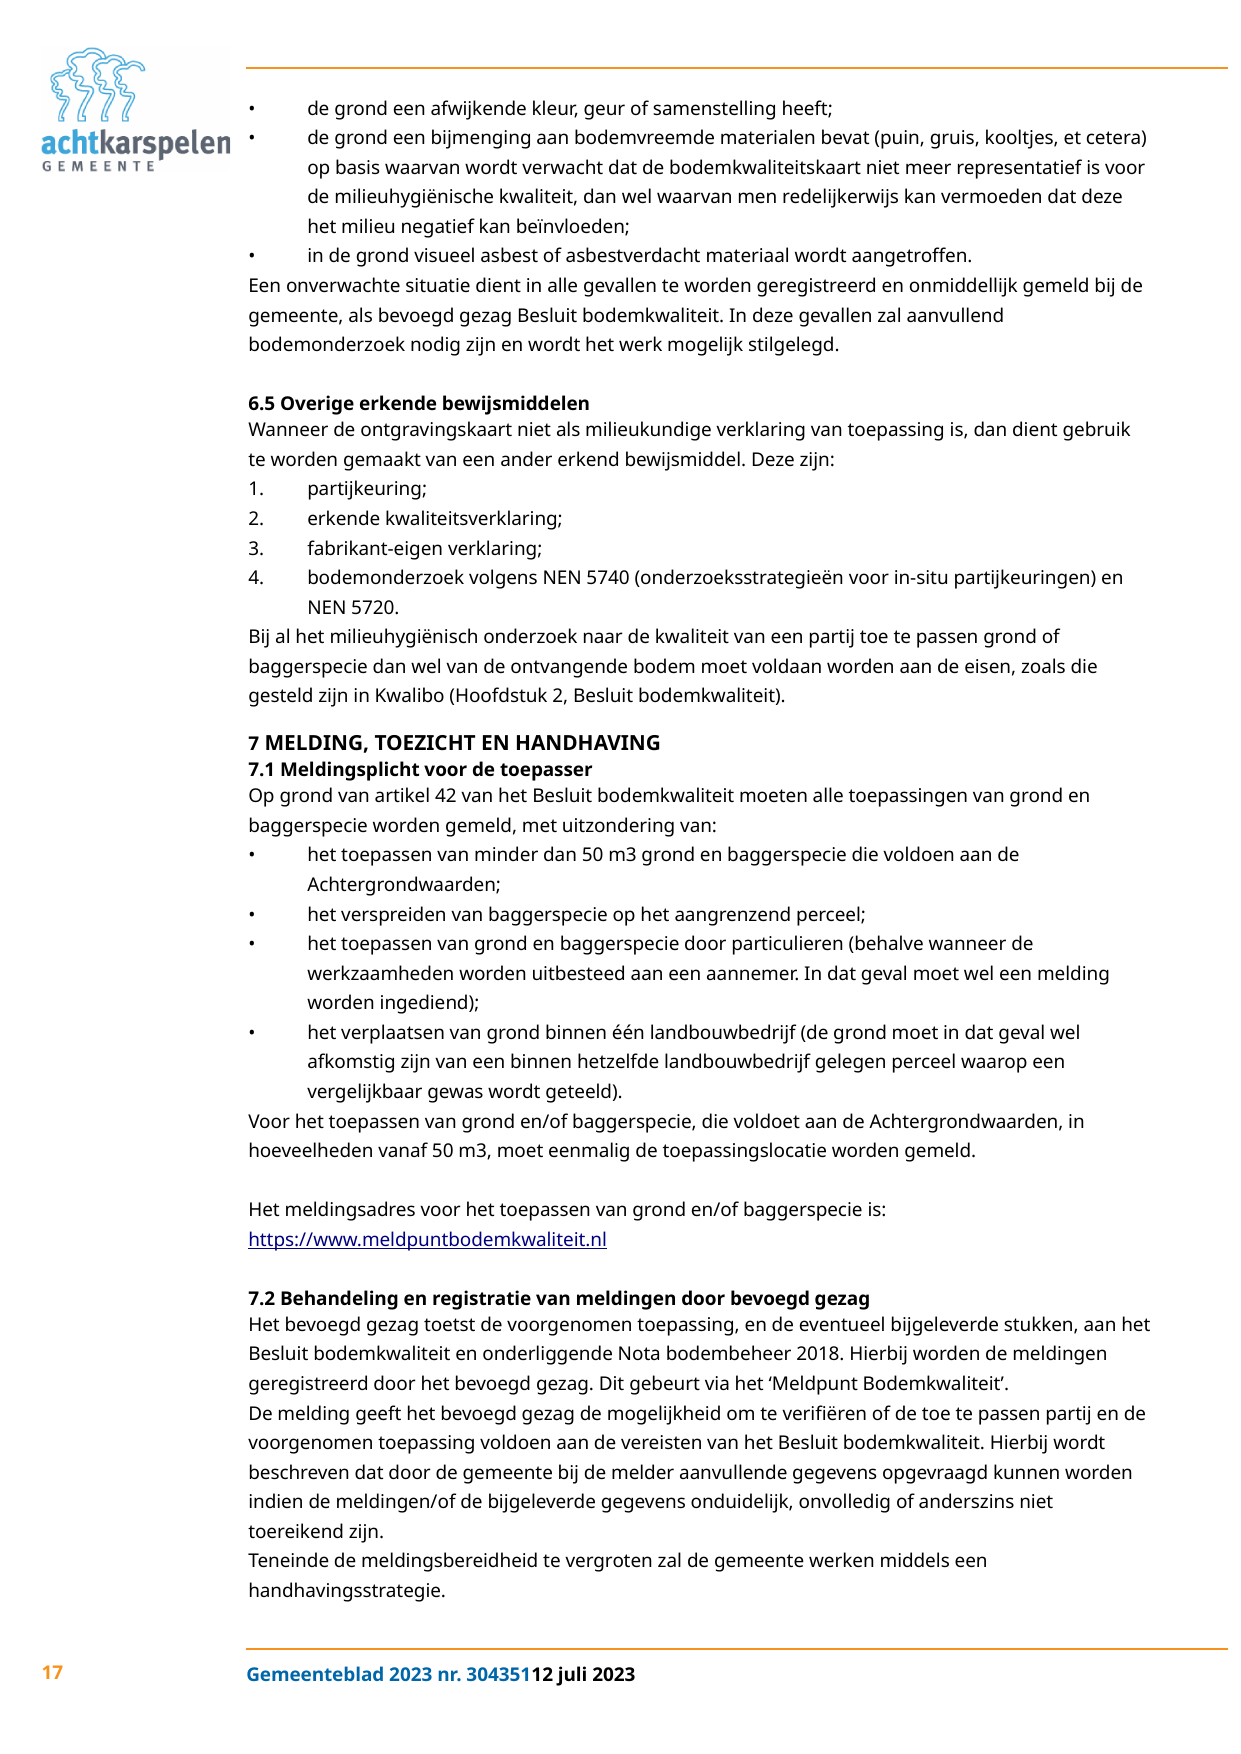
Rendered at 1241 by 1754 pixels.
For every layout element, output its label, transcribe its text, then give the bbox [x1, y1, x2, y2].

text 7.2 Behandeling en registratie van meldingen door bevoegd gezag [248, 1285, 1152, 1311]
list de grond een bijmenging aan bodemvreemde materialen bevat (puin, gruis, kooltjes, et cetera) op basis waarvan wordt verwacht dat de bodemkwaliteitskaart niet meer representatief is voor de milieuhygiënische kwaliteit, dan wel waarvan men redelijkerwijs kan vermoeden dat deze het milieu negatief kan beïnvloeden; [248, 124, 1152, 239]
text Bij al het milieuhygiënisch onderzoek naar de kwaliteit van een partij toe te passen grond of baggerspecie dan wel van de ontvangende bodem moet voldaan worden aan de eisen, zoals die gesteld zijn in Kwalibo (Hoofdstuk 2, Besluit bodemkwaliteit). [248, 623, 1152, 708]
text Voor het toepassen van grond en/of baggerspecie, die voldoet aan de Achtergrondwaarden, in hoeveelheden vanaf 50 m3, moet eenmalig de toepassingslocatie worden gemeld. [248, 1108, 1152, 1163]
list erkende kwaliteitsverklaring; [248, 505, 1152, 531]
list het toepassen van minder dan 50 m3 grond en baggerspecie die voldoen aan de Achtergrondwaarden; [248, 842, 1152, 897]
list bodemonderzoek volgens NEN 5740 (onderzoeksstrategieën voor in-situ partijkeuringen) en NEN 5720. [248, 564, 1152, 619]
list fabrikant-eigen verklaring; [248, 535, 1152, 560]
text 7 MELDING, TOEZICHT EN HANDHAVING [248, 728, 1152, 757]
text Het bevoegd gezag toetst de voorgenomen toepassing, en de eventueel bijgeleverde stukken, aan het Besluit bodemkwaliteit en onderliggende Nota bodembeheer 2018. Hierbij worden de meldingen geregistreerd door het bevoegd gezag. Dit gebeurt via het ‘Meldpunt Bodemkwaliteit’. [248, 1311, 1152, 1396]
text 6.5 Overige erkende bewijsmiddelen [248, 391, 1152, 416]
list de grond een afwijkende kleur, geur of samenstelling heeft; [248, 95, 1152, 121]
list partijkeuring; [248, 476, 1152, 501]
list het verplaatsen van grond binnen één landbouwbedrijf (de grond moet in dat geval wel afkomstig zijn van een binnen hetzelfde landbouwbedrijf gelegen perceel waarop een vergelijkbaar gewas wordt geteeld). [248, 1019, 1152, 1104]
text Op grond van artikel 42 van het Besluit bodemkwaliteit moeten alle toepassingen van grond en baggerspecie worden gemeld, met uitzondering van: [248, 782, 1152, 838]
text Teneinde de meldingsbereidheid te vergroten zal de gemeente werken middels een handhavingsstrategie. [248, 1548, 1152, 1603]
list het toepassen van grond en baggerspecie door particulieren (behalve wanneer de werkzaamheden worden uitbesteed aan een aannemer. In dat geval moet wel een melding worden ingediend); [248, 930, 1152, 1015]
text Het meldingsadres voor het toepassen van grond en/of baggerspecie is: https://www.meldpuntbodemkwaliteit.nl [248, 1197, 1152, 1252]
text Een onverwachte situatie dient in alle gevallen te worden geregistreerd en onmiddellijk gemeld bij de gemeente, als bevoegd gezag Besluit bodemkwaliteit. In deze gevallen zal aanvullend bodemonderzoek nodig zijn en wordt het werk mogelijk stilgelegd. [248, 272, 1152, 357]
text 7.1 Meldingsplicht voor de toepasser [248, 757, 1152, 782]
picture [41, 47, 231, 172]
list het verspreiden van baggerspecie op het aangrenzend perceel; [248, 901, 1152, 926]
list in de grond visueel asbest of asbestverdacht materiaal wordt aangetroffen. [248, 243, 1152, 268]
text De melding geeft het bevoegd gezag de mogelijkheid om te verifiëren of de toe te passen partij en de voorgenomen toepassing voldoen aan de vereisten van het Besluit bodemkwaliteit. Hierbij wordt beschreven dat door de gemeente bij de melder aanvullende gegevens opgevraagd kunnen worden indien de meldingen/of de bijgeleverde gegevens onduidelijk, onvolledig of anderszins niet toereikend zijn. [248, 1400, 1152, 1544]
text Wanneer de ontgravingskaart niet als milieukundige verklaring van toepassing is, dan dient gebruik te worden gemaakt van een ander erkend bewijsmiddel. Deze zijn: [248, 416, 1152, 472]
